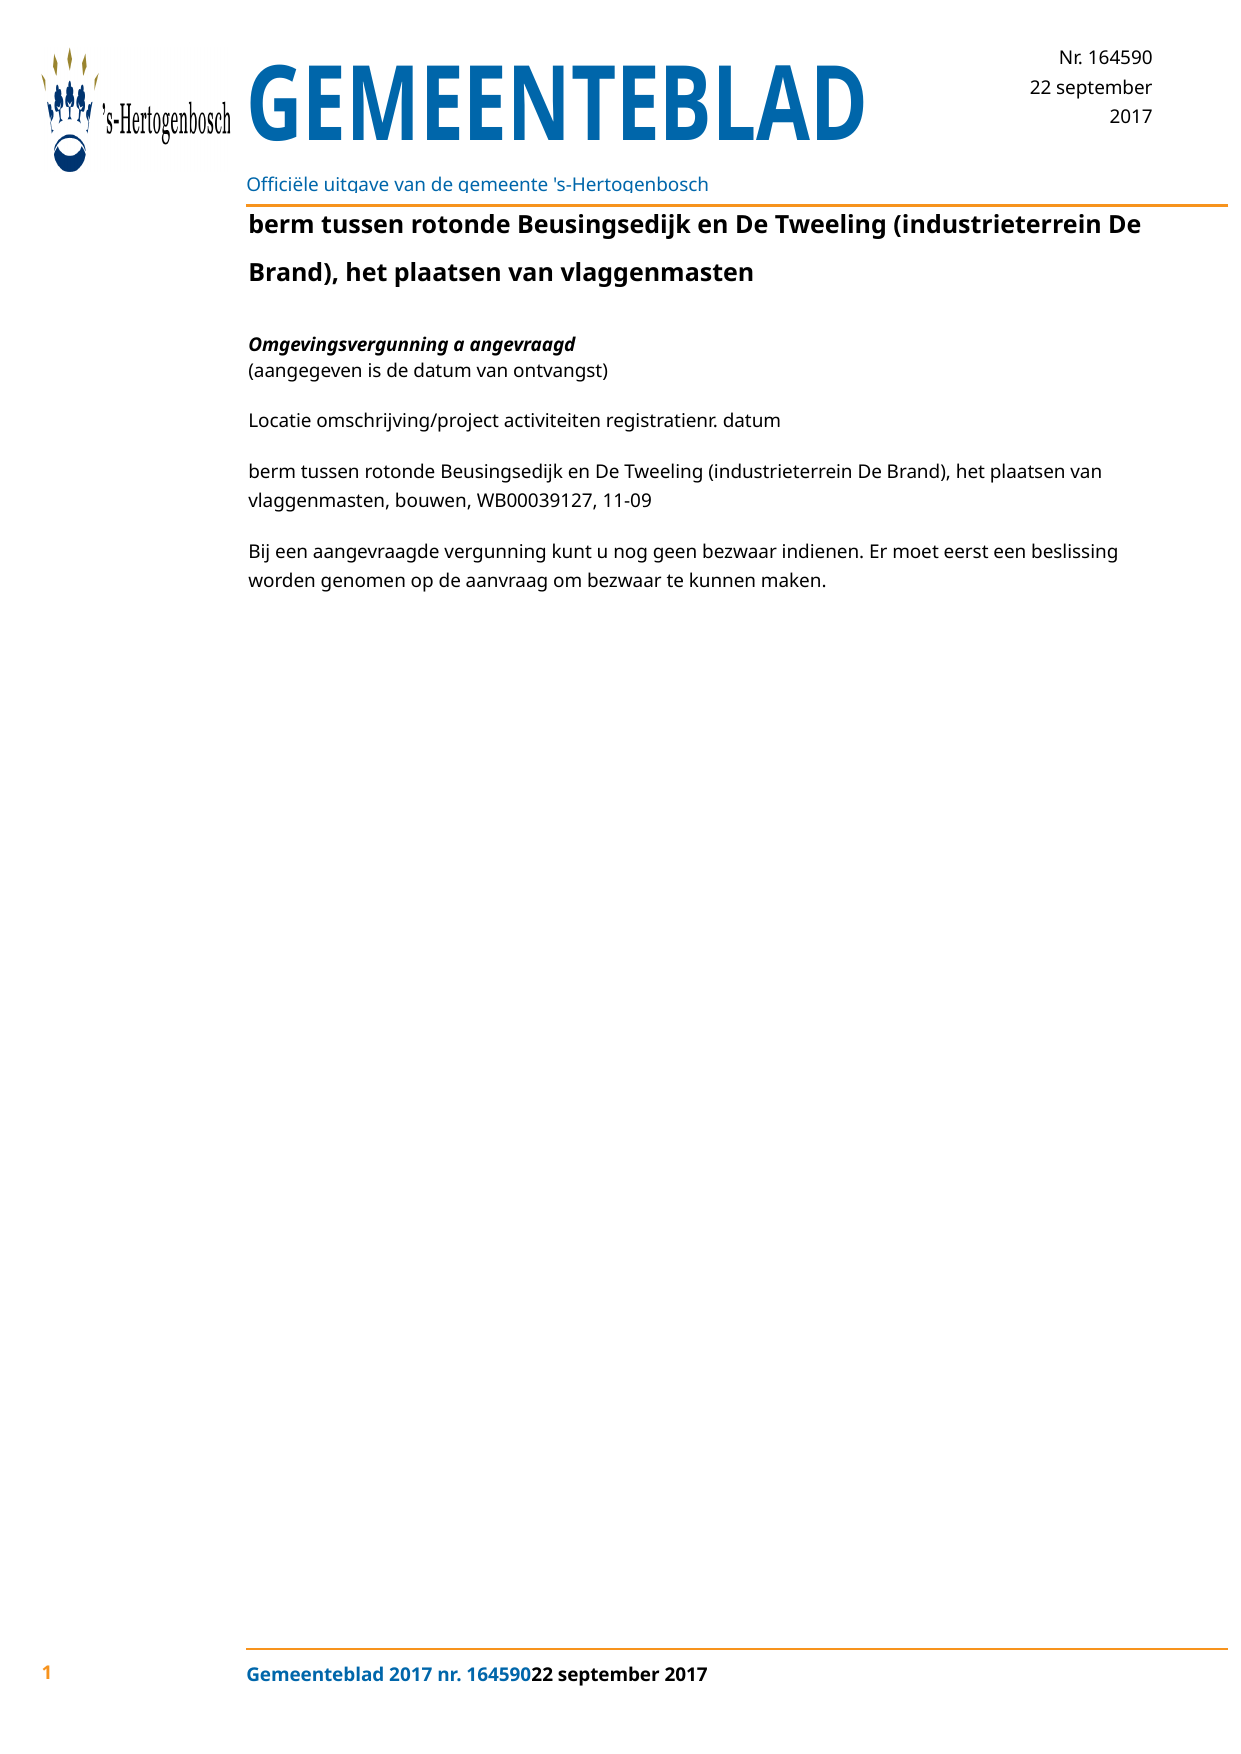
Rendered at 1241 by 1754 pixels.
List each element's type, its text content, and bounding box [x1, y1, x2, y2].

text berm tussen rotonde Beusingsedijk en De Tweeling (industrieterrein De Brand), het plaatsen van vlaggenmasten [248, 207, 1152, 288]
text berm tussen rotonde Beusingsedijk en De Tweeling (industrieterrein De Brand), het plaatsen van vlaggenmasten, bouwen, WB00039127, 11-09 [248, 458, 1152, 513]
picture [41, 47, 231, 172]
text Omgevingsvergunning a angevraagd [248, 331, 1152, 357]
text Bij een aangevraagde vergunning kunt u nog geen bezwaar indienen. Er moet eerst een beslissing worden genomen op de aanvraag om bezwaar te kunnen maken. [248, 538, 1152, 593]
text Locatie omschrijving/project activiteiten registratienr. datum [248, 408, 1152, 433]
text (aangegeven is de datum van ontvangst) [248, 357, 1152, 383]
